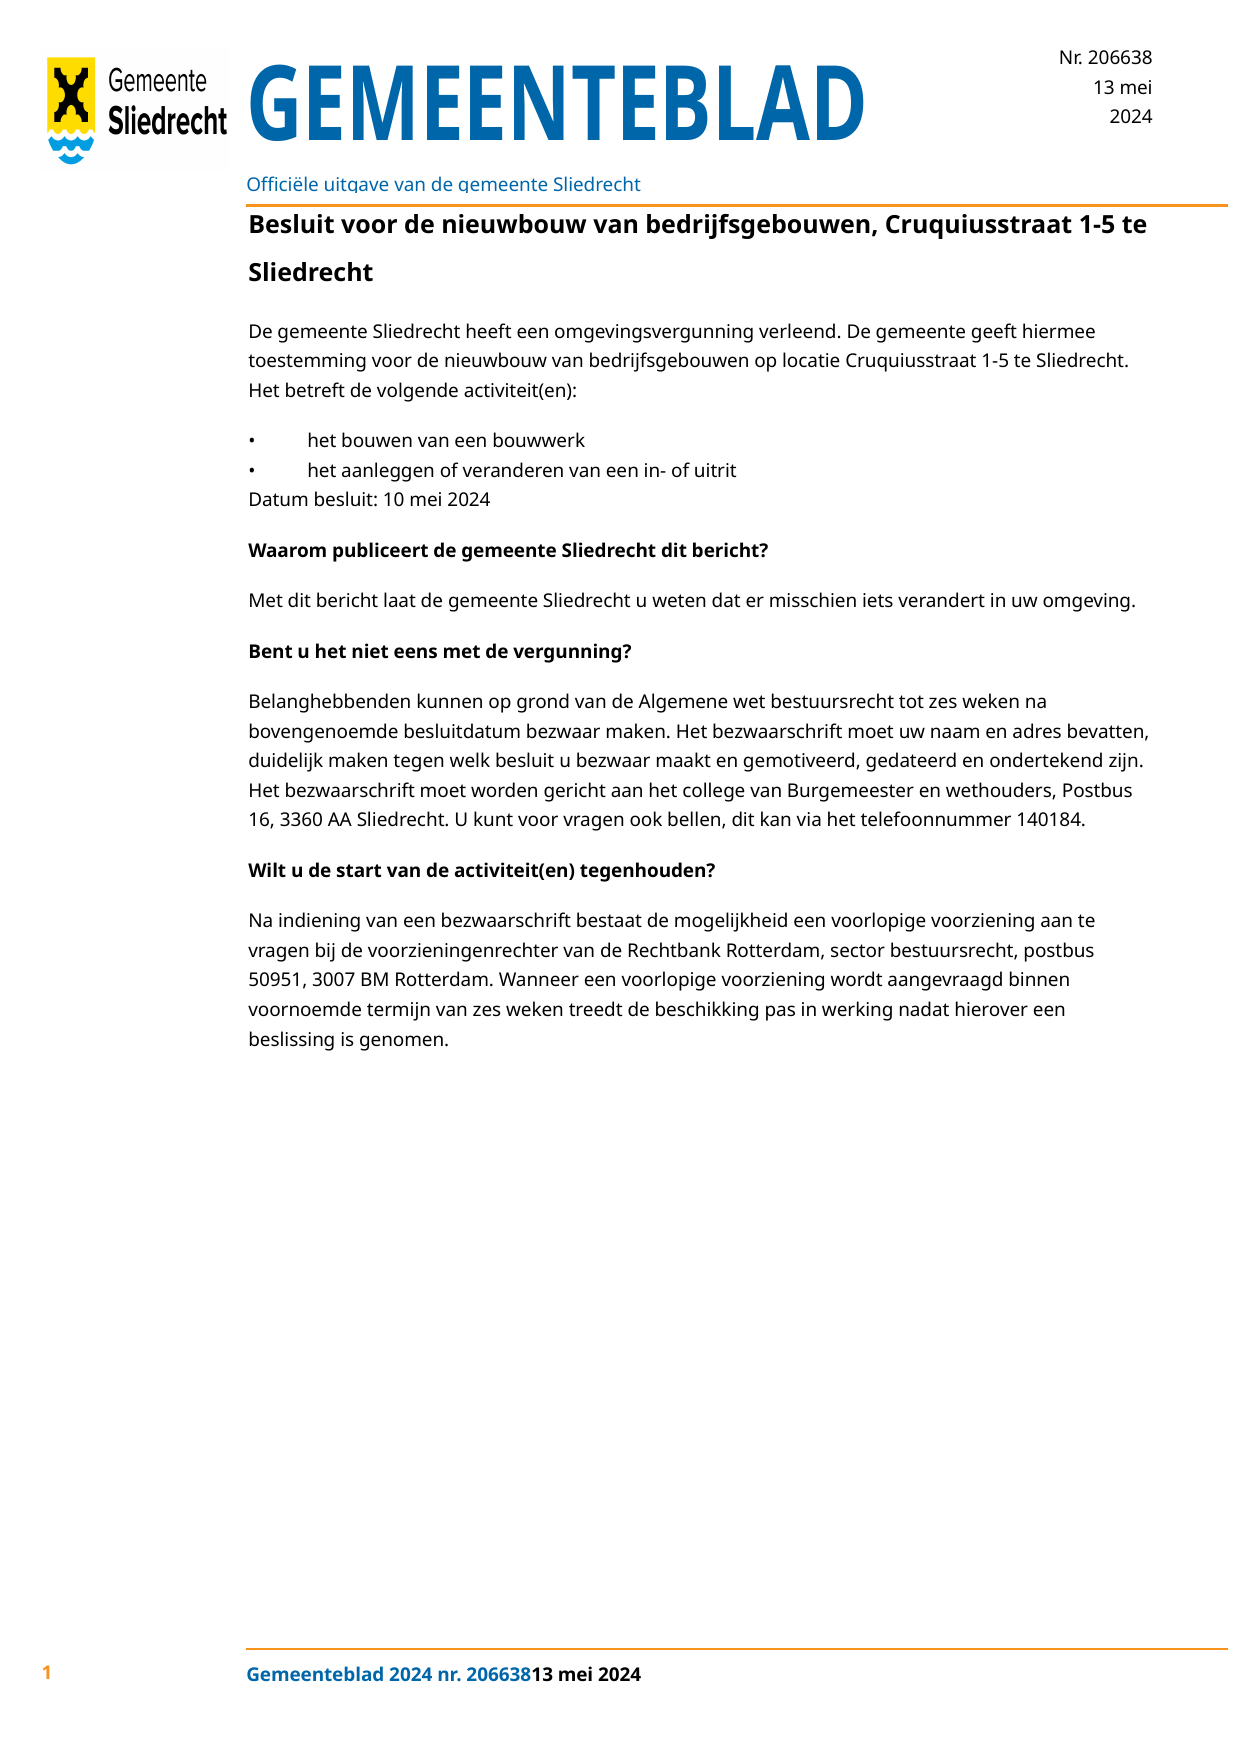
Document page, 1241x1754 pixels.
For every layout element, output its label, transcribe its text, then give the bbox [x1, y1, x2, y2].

list het aanleggen of veranderen van een in- of uitrit [248, 457, 1152, 483]
text Met dit bericht laat de gemeente Sliedrecht u weten dat er misschien iets verandert in uw omgeving. [248, 587, 1152, 613]
list het bouwen van een bouwwerk [248, 427, 1152, 453]
text Besluit voor de nieuwbouw van bedrijfsgebouwen, Cruquiusstraat 1-5 te Sliedrecht [248, 207, 1152, 288]
text Waarom publiceert de gemeente Sliedrecht dit bericht? [248, 537, 1152, 563]
text De gemeente Sliedrecht heeft een omgevingsvergunning verleend. De gemeente geeft hiermee toestemming voor de nieuwbouw van bedrijfsgebouwen op locatie Cruquiusstraat 1-5 te Sliedrecht. Het betreft de volgende activiteit(en): [248, 318, 1152, 403]
text Na indiening van een bezwaarschrift bestaat de mogelijkheid een voorlopige voorziening aan te vragen bij de voorzieningenrechter van de Rechtbank Rotterdam, sector bestuursrecht, postbus 50951, 3007 BM Rotterdam. Wanneer een voorlopige voorziening wordt aangevraagd binnen voornoemde termijn van zes weken treedt de beschikking pas in werking nadat hierover een beslissing is genomen. [248, 907, 1152, 1052]
picture [41, 47, 231, 172]
text Datum besluit: 10 mei 2024 [248, 487, 1152, 512]
text Wilt u de start van de activiteit(en) tegenhouden? [248, 857, 1152, 883]
text Belanghebbenden kunnen op grond van de Algemene wet bestuursrecht tot zes weken na bovengenoemde besluitdatum bezwaar maken. Het bezwaarschrift moet uw naam en adres bevatten, duidelijk maken tegen welk besluit u bezwaar maakt en gemotiveerd, gedateerd en ondertekend zijn. Het bezwaarschrift moet worden gericht aan het college van Burgemeester en wethouders, Postbus 16, 3360 AA Sliedrecht. U kunt voor vragen ook bellen, dit kan via het telefoonnummer 140184. [248, 688, 1152, 832]
text Bent u het niet eens met de vergunning? [248, 638, 1152, 664]
